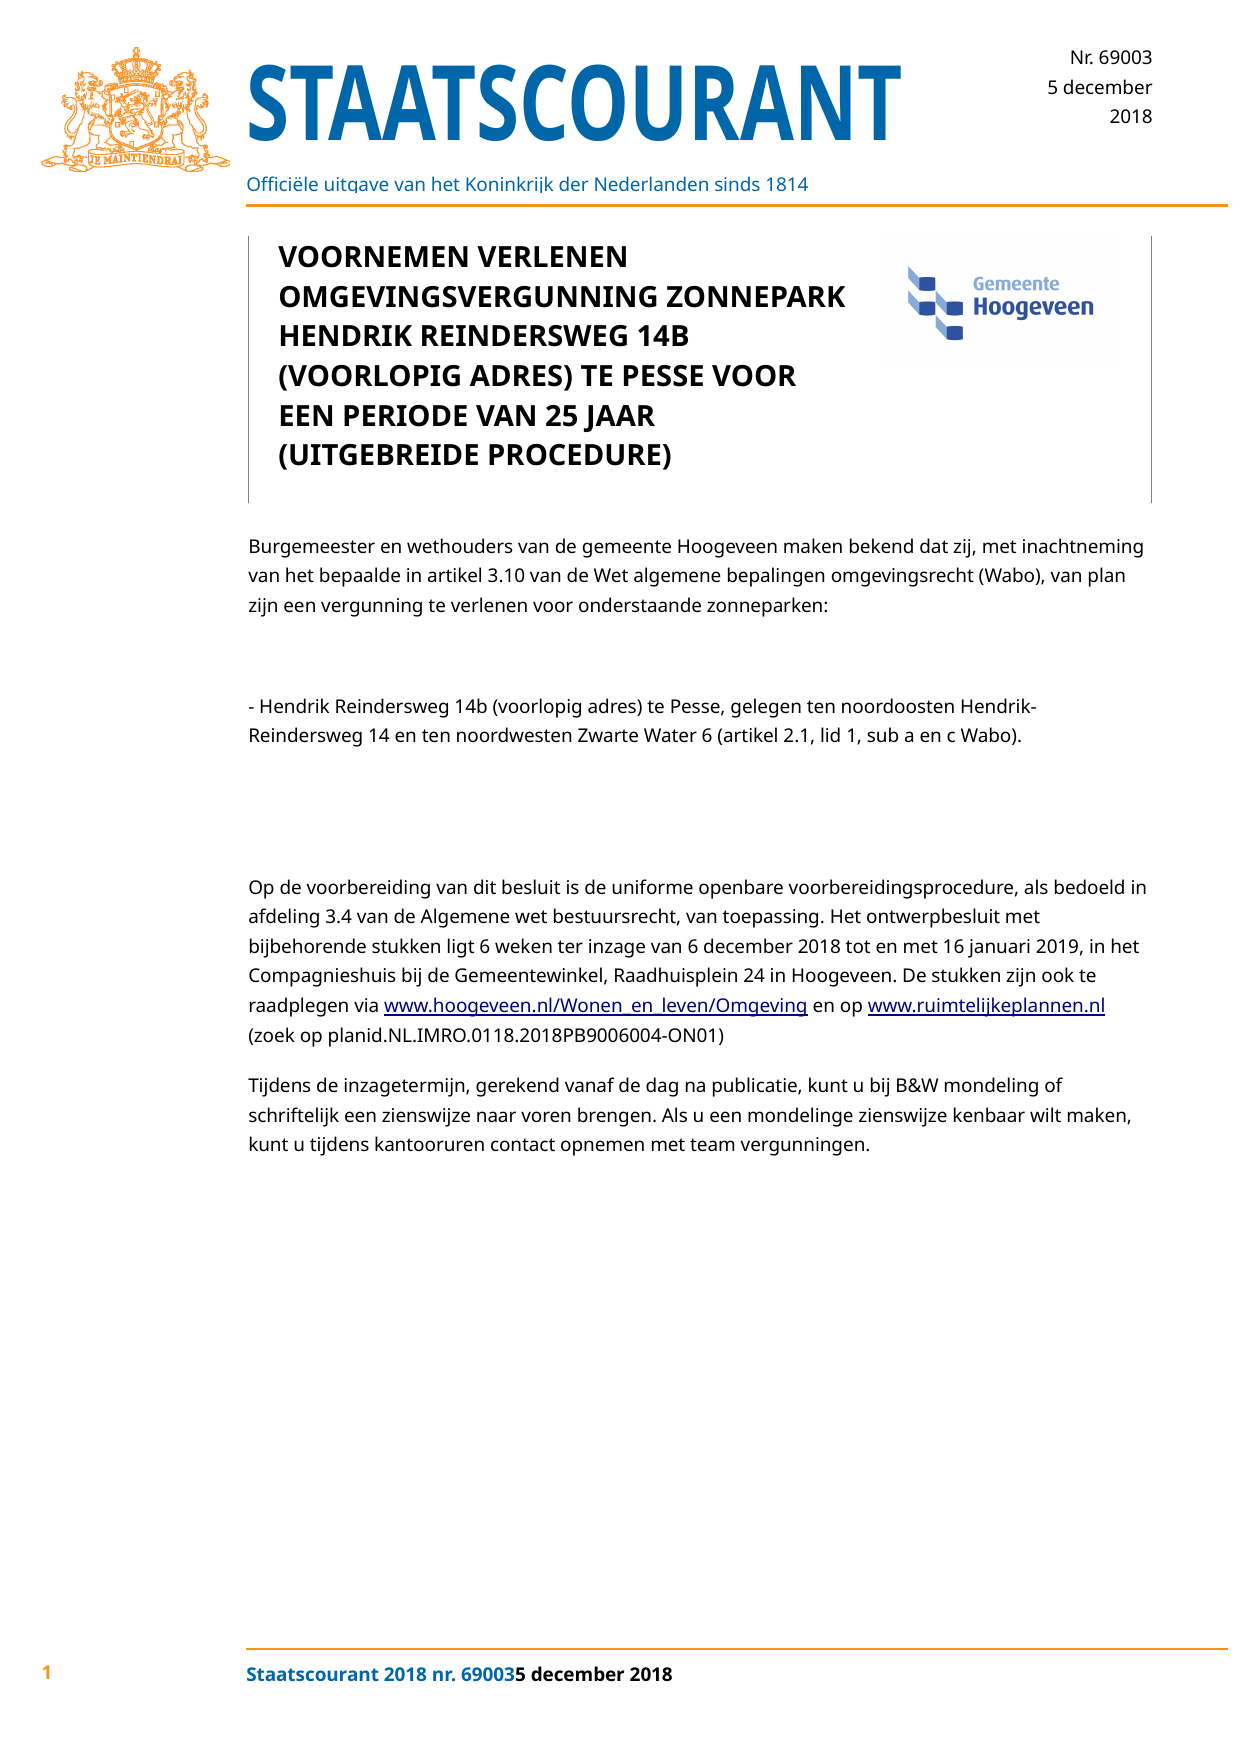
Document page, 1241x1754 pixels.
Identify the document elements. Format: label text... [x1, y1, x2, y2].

text Tijdens de inzagetermijn, gerekend vanaf de dag na publicatie, kunt u bij B&W mondeling of schriftelijk een zienswijze naar voren brengen. Als u een mondelinge zienswijze kenbaar wilt maken, kunt u tijdens kantooruren contact opnemen met team vergunningen. [248, 1072, 1152, 1157]
text - Hendrik Reindersweg 14b (voorlopig adres) te Pesse, gelegen ten noordoosten Hendrik-Reindersweg 14 en ten noordwesten Zwarte Water 6 (artikel 2.1, lid 1, sub a en c Wabo). [248, 693, 1152, 748]
table_header VOORNEMEN VERLENEN OMGEVINGSVERGUNNING ZONNEPARK HENDRIK REINDERSWEG 14B (VOORLOPIG ADRES) TE PESSE VOOR EEN PERIODE VAN 25 JAAR (UITGEBREIDE PROCEDURE) [249, 236, 850, 503]
picture [41, 47, 231, 172]
text Op de voorbereiding van dit besluit is de uniforme openbare voorbereidingsprocedure, als bedoeld in afdeling 3.4 van de Algemene wet bestuursrecht, van toepassing. Het ontwerpbesluit met bijbehorende stukken ligt 6 weken ter inzage van 6 december 2018 tot en met 16 januari 2019, in het Compagnieshuis bij de Gemeentewinkel, Raadhuisplein 24 in Hoogeveen. De stukken zijn ook te raadplegen via www.hoogeveen.nl/Wonen_en_leven/Omgeving en op www.ruimtelijkeplannen.nl (zoek op planid.NL.IMRO.0118.2018PB9006004-ON01) [248, 874, 1152, 1047]
picture [882, 236, 1119, 364]
table_header [850, 236, 1151, 503]
text Burgemeester en wethouders van de gemeente Hoogeveen maken bekend dat zij, met inachtneming van het bepaalde in artikel 3.10 van de Wet algemene bepalingen omgevingsrecht (Wabo), van plan zijn een vergunning te verlenen voor onderstaande zonneparken: [248, 533, 1152, 618]
